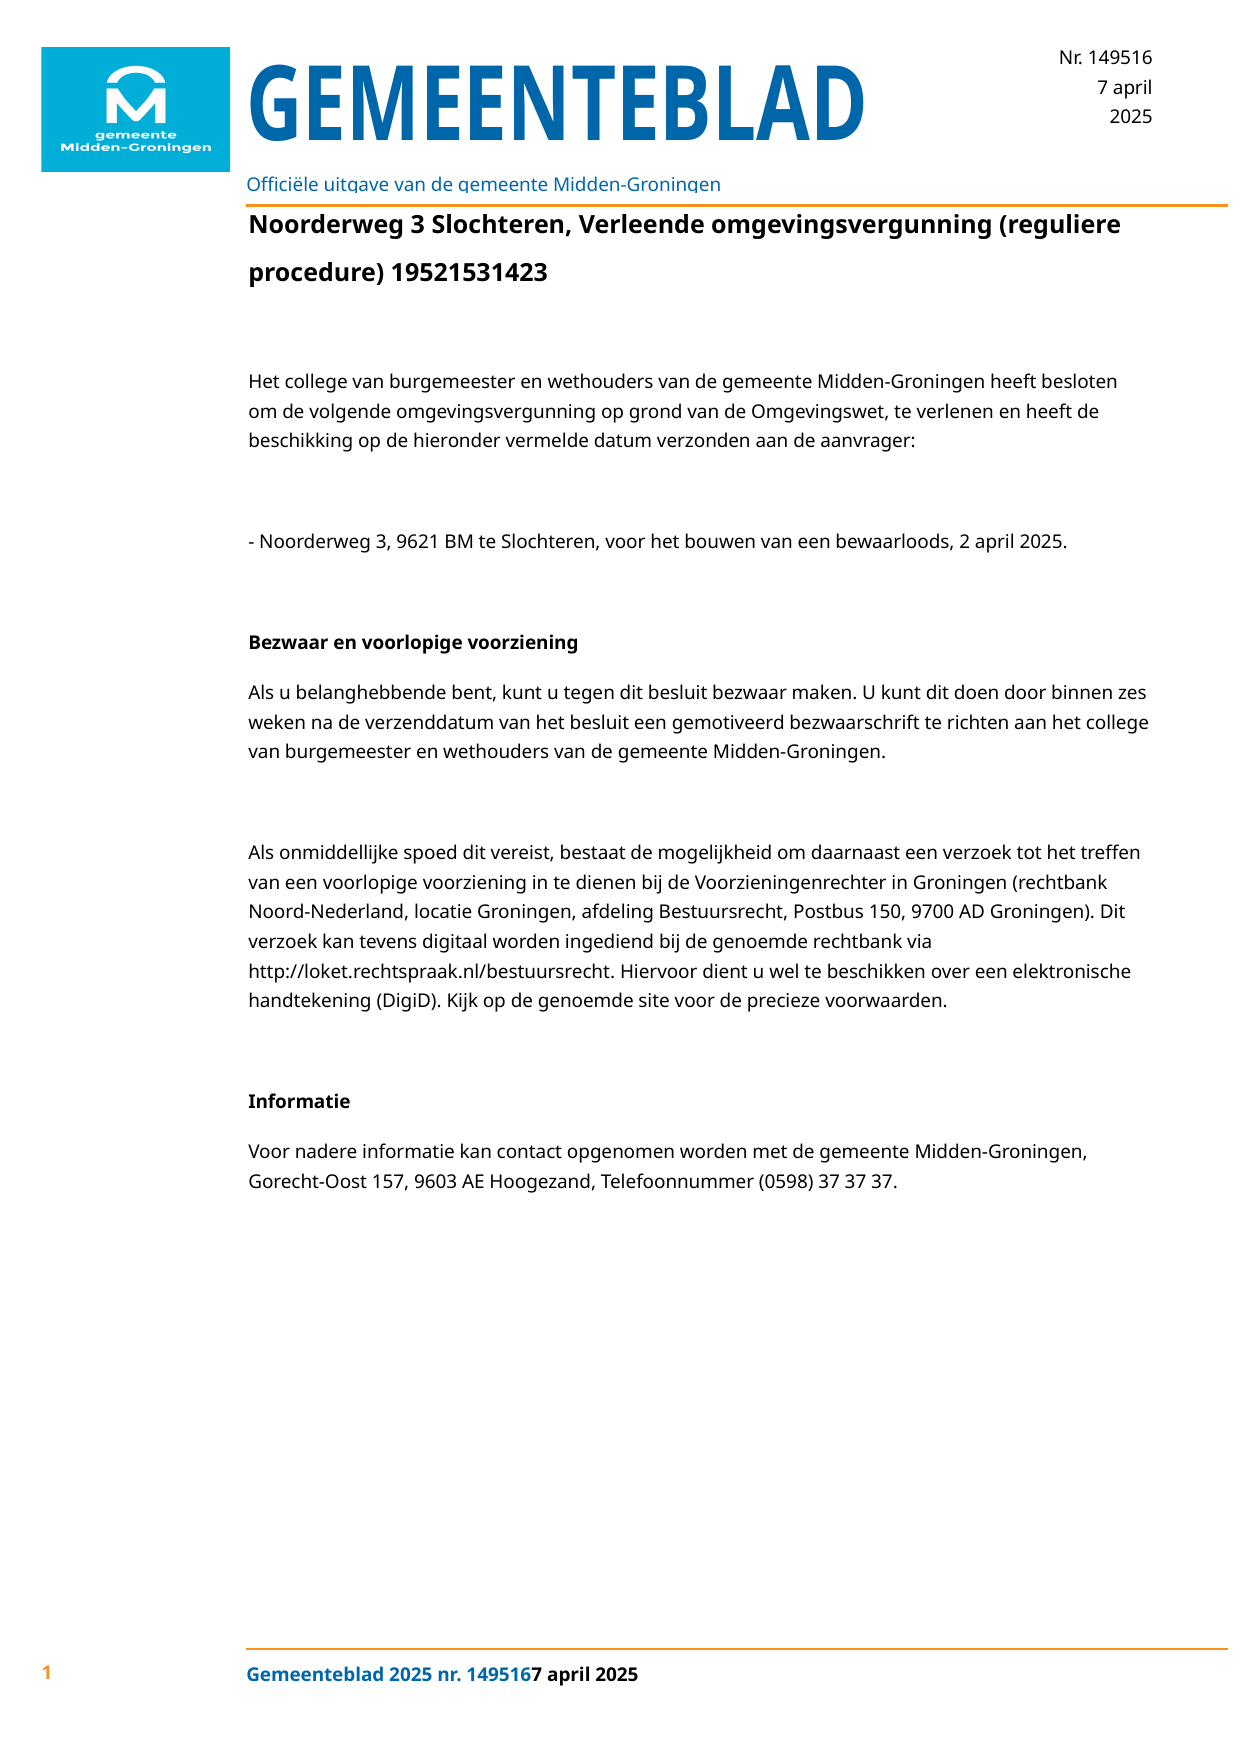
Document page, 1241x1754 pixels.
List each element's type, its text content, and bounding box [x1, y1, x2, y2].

picture [107, 89, 165, 122]
picture [108, 66, 164, 82]
text Bezwaar en voorlopige voorziening [248, 629, 1152, 655]
picture [184, 146, 190, 153]
text - Noorderweg 3, 9621 BM te Slochteren, voor het bouwen van een bewaarloods, 2 april 2025. [248, 528, 1152, 554]
text Voor nadere informatie kan contact opgenomen worden met de gemeente Midden-Groningen, Gorecht-Oost 157, 9603 AE Hoogezand, Telefoonnummer (0598) 37 37 37. [248, 1139, 1152, 1194]
text Noorderweg 3 Slochteren, Verleende omgevingsvergunning (reguliere procedure) 19521531423 [248, 207, 1152, 288]
text Het college van burgemeester en wethouders van de gemeente Midden-Groningen heeft besloten om de volgende omgevingsvergunning op grond van de Omgevingswet, te verlenen en heeft de beschikking op de hieronder vermelde datum verzonden aan de aanvrager: [248, 368, 1152, 453]
text Als onmiddellijke spoed dit vereist, bestaat de mogelijkheid om daarnaast een verzoek tot het treffen van een voorlopige voorziening in te dienen bij de Voorzieningenrechter in Groningen (rechtbank Noord-Nederland, locatie Groningen, afdeling Bestuursrecht, Postbus 150, 9700 AD Groningen). Dit verzoek kan tevens digitaal worden ingediend bij de genoemde rechtbank via http://loket.rechtspraak.nl/bestuursrecht. Hiervoor dient u wel te beschikken over een elektronische handtekening (DigiD). Kijk op de genoemde site voor de precieze voorwaarden. [248, 839, 1152, 1013]
text Als u belanghebbende bent, kunt u tegen dit besluit bezwaar maken. U kunt dit doen door binnen zes weken na de verzenddatum van het besluit een gemotiveerd bezwaarschrift te richten aan het college van burgemeester en wethouders van de gemeente Midden-Groningen. [248, 679, 1152, 764]
text Informatie [248, 1088, 1152, 1114]
